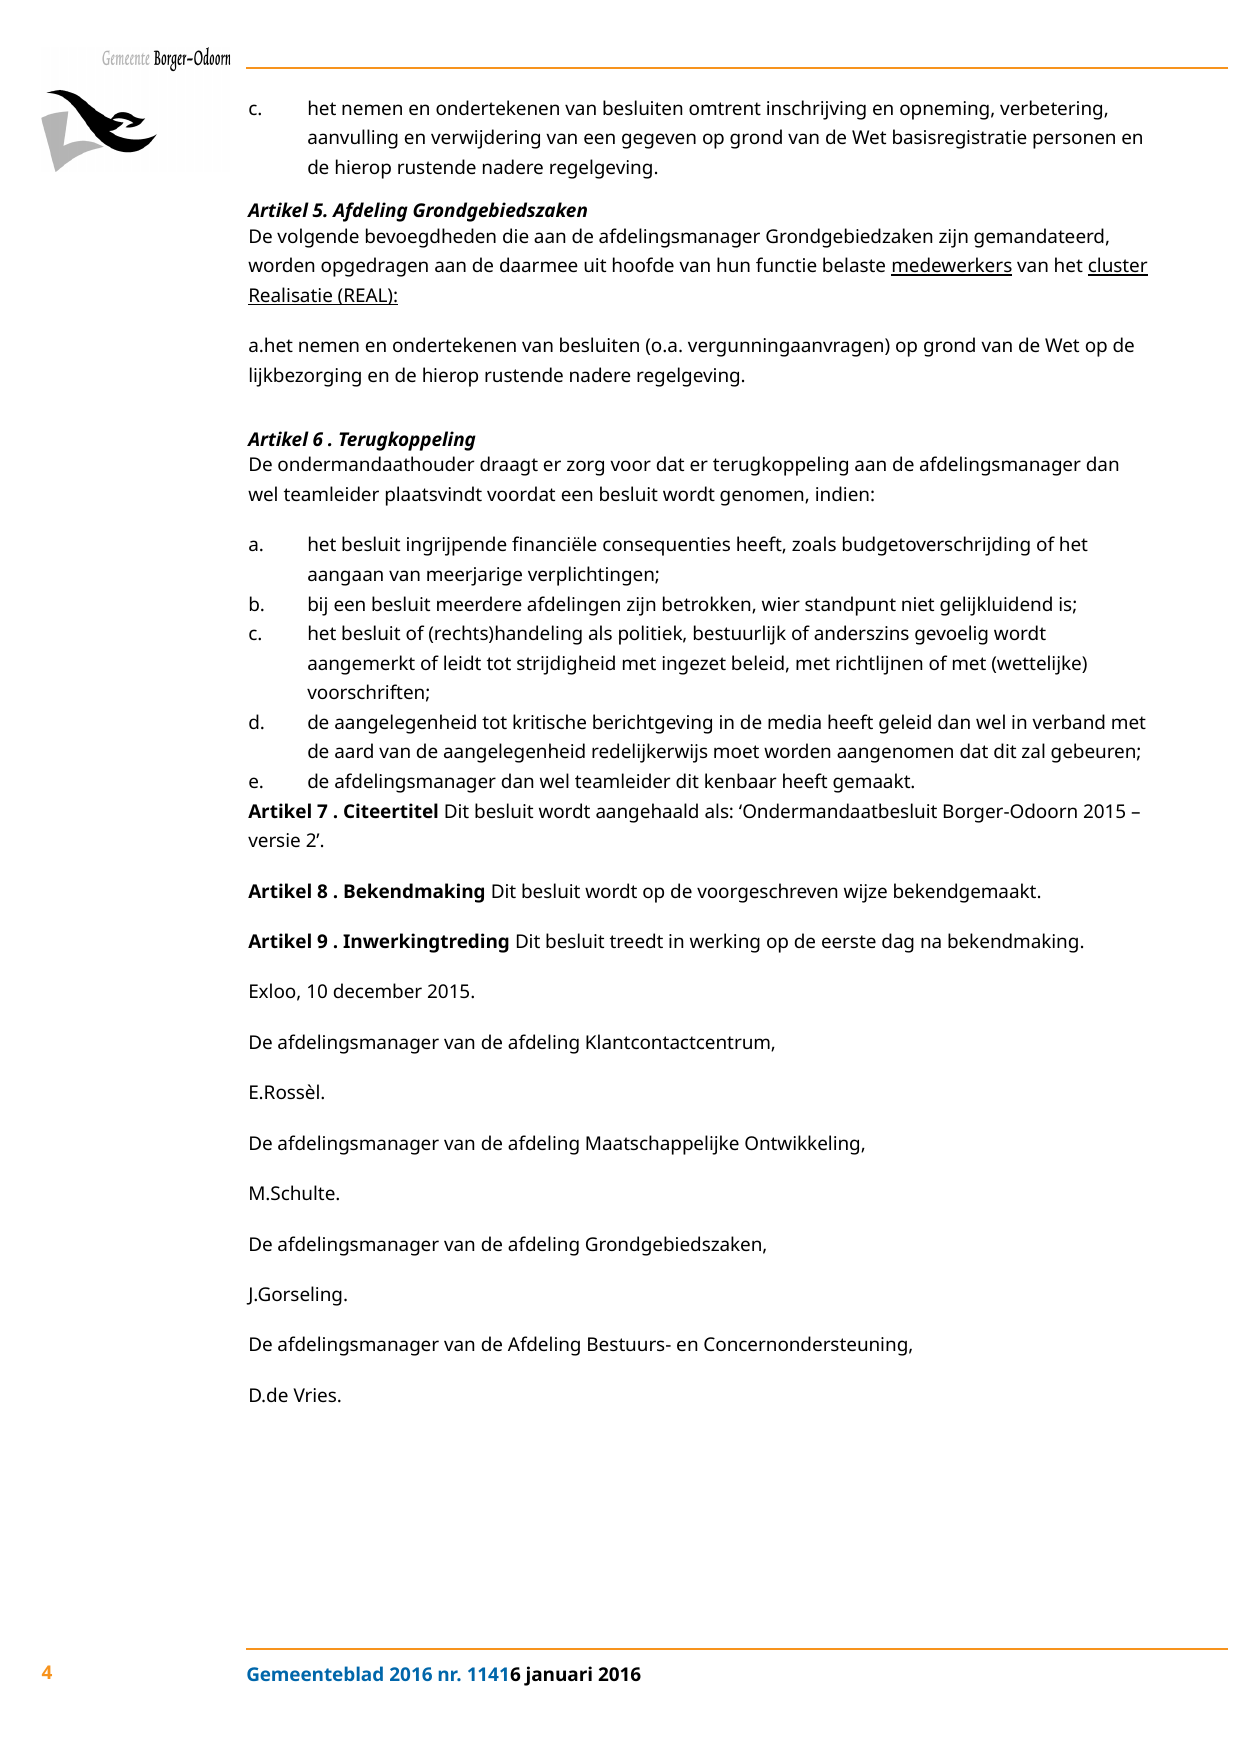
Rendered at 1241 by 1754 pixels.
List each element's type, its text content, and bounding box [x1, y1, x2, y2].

picture [41, 47, 231, 172]
text Artikel 9 . Inwerkingtreding Dit besluit treedt in werking op de eerste dag na bekendmaking. [248, 928, 1152, 954]
text De afdelingsmanager van de afdeling Grondgebiedszaken, [248, 1231, 1152, 1257]
list het nemen en ondertekenen van besluiten omtrent inschrijving en opneming, verbetering, aanvulling en verwijdering van een gegeven op grond van de Wet basisregistratie personen en de hierop rustende nadere regelgeving. [248, 95, 1152, 180]
text Artikel 7 . Citeertitel Dit besluit wordt aangehaald als: ‘Ondermandaatbesluit Borger-Odoorn 2015 – versie 2’. [248, 798, 1152, 853]
text E.Rossèl. [248, 1079, 1152, 1105]
text M.Schulte. [248, 1180, 1152, 1206]
text Artikel 6 . Terugkoppeling [248, 426, 1152, 452]
text a.het nemen en ondertekenen van besluiten (o.a. vergunningaanvragen) op grond van de Wet op de lijkbezorging en de hierop rustende nadere regelgeving. [248, 332, 1152, 388]
text Exloo, 10 december 2015. [248, 979, 1152, 1004]
text De afdelingsmanager van de afdeling Maatschappelijke Ontwikkeling, [248, 1130, 1152, 1156]
list bij een besluit meerdere afdelingen zijn betrokken, wier standpunt niet gelijkluidend is; [248, 591, 1152, 617]
text Artikel 8 . Bekendmaking Dit besluit wordt op de voorgeschreven wijze bekendgemaakt. [248, 878, 1152, 904]
text De volgende bevoegdheden die aan de afdelingsmanager Grondgebiedzaken zijn gemandateerd, worden opgedragen aan de daarmee uit hoofde van hun functie belaste medewerkers van het cluster Realisatie (REAL): [248, 223, 1152, 308]
list het besluit of (rechts)handeling als politiek, bestuurlijk of anderszins gevoelig wordt aangemerkt of leidt tot strijdigheid met ingezet beleid, met richtlijnen of met (wettelijke) voorschriften; [248, 620, 1152, 705]
text De afdelingsmanager van de afdeling Klantcontactcentrum, [248, 1029, 1152, 1055]
text De ondermandaathouder draagt er zorg voor dat er terugkoppeling aan de afdelingsmanager dan wel teamleider plaatsvindt voordat een besluit wordt genomen, indien: [248, 452, 1152, 507]
list de aangelegenheid tot kritische berichtgeving in de media heeft geleid dan wel in verband met de aard van de aangelegenheid redelijkerwijs moet worden aangenomen dat dit zal gebeuren; [248, 709, 1152, 764]
text D.de Vries. [248, 1382, 1152, 1408]
list het besluit ingrijpende financiële consequenties heeft, zoals budgetoverschrijding of het aangaan van meerjarige verplichtingen; [248, 532, 1152, 587]
text De afdelingsmanager van de Afdeling Bestuurs- en Concernondersteuning, [248, 1332, 1152, 1357]
text Artikel 5. Afdeling Grondgebiedszaken [248, 197, 1152, 223]
text J.Gorseling. [248, 1281, 1152, 1307]
list de afdelingsmanager dan wel teamleider dit kenbaar heeft gemaakt. [248, 768, 1152, 794]
